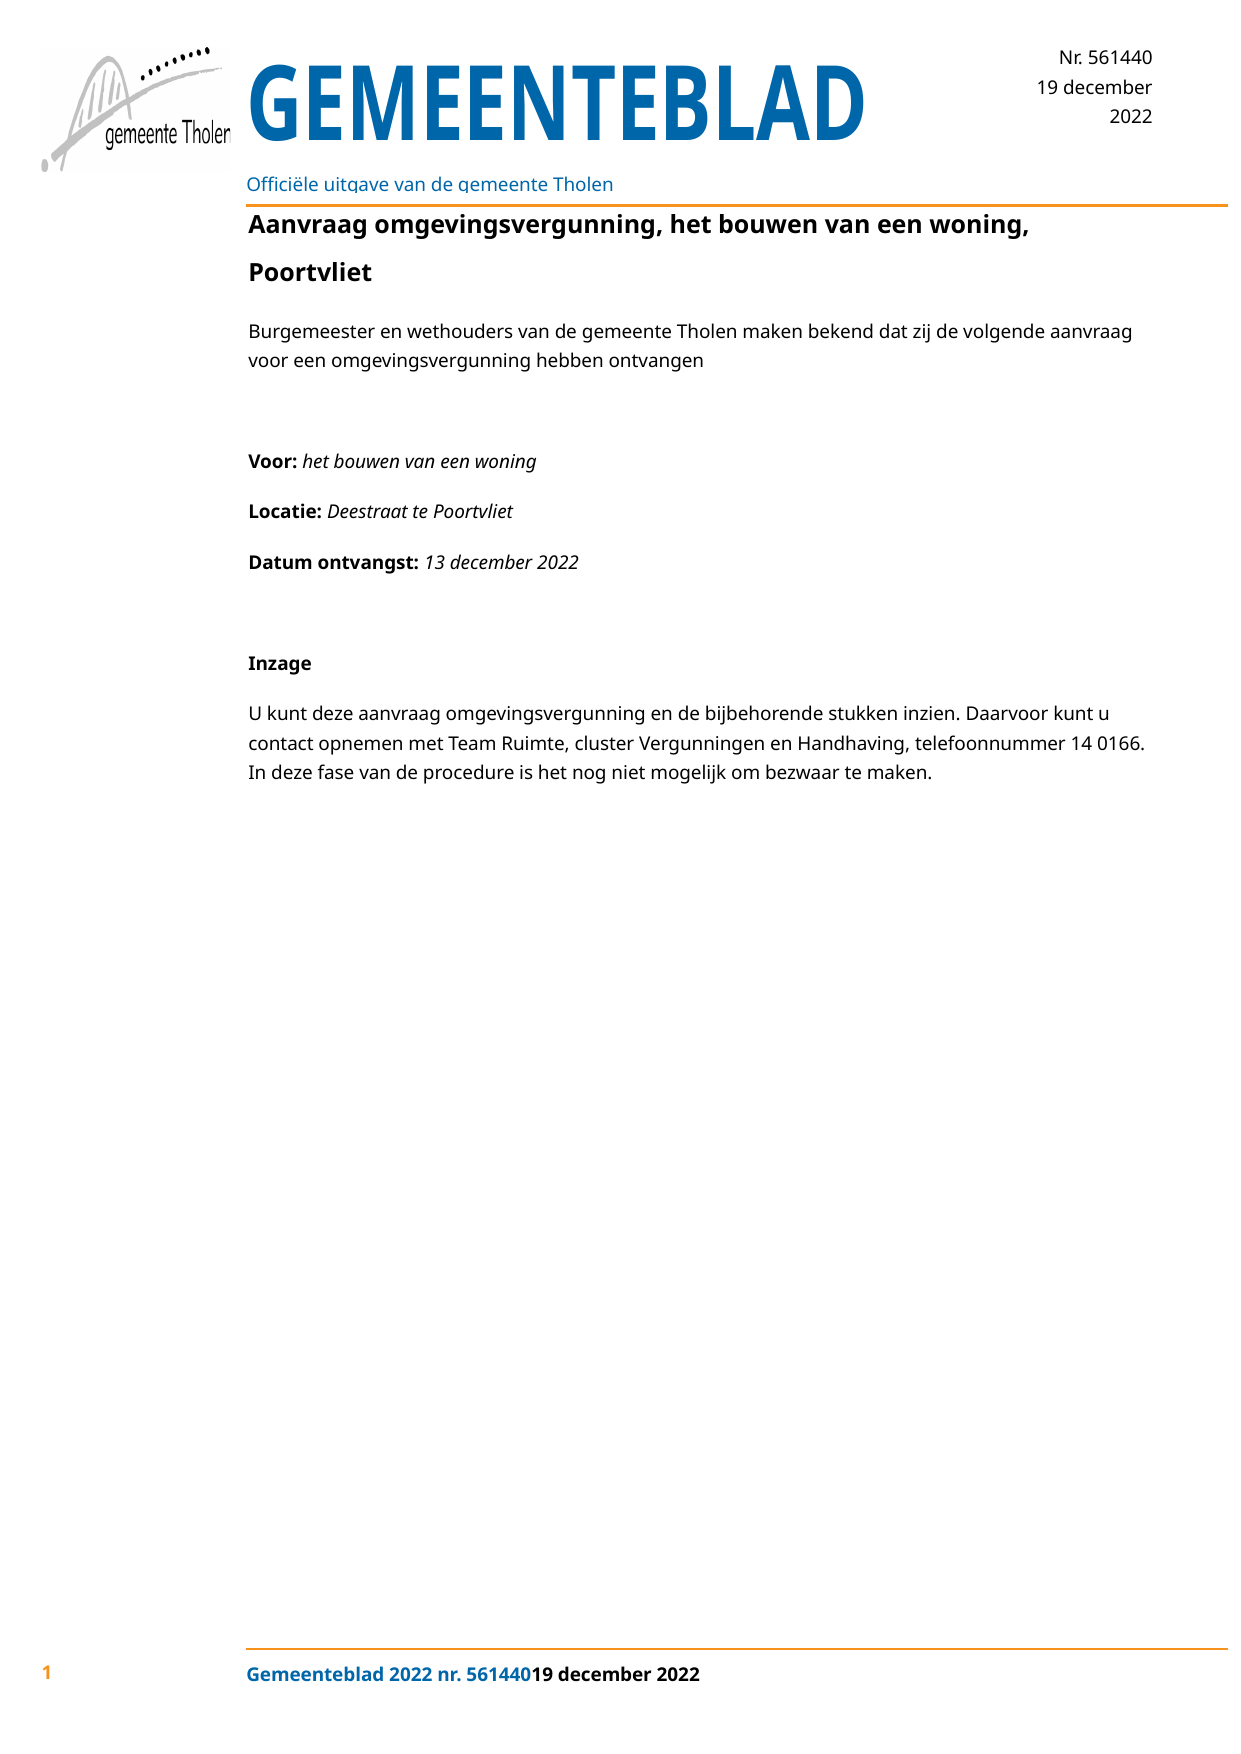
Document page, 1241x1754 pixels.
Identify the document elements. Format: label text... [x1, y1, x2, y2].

text Locatie: Deestraat te Poortvliet [248, 499, 1152, 524]
picture [41, 47, 231, 172]
text Aanvraag omgevingsvergunning, het bouwen van een woning, Poortvliet [248, 207, 1152, 288]
text Voor: het bouwen van een woning [248, 448, 1152, 474]
text U kunt deze aanvraag omgevingsvergunning en de bijbehorende stukken inzien. Daarvoor kunt u contact opnemen met Team Ruimte, cluster Vergunningen en Handhaving, telefoonnummer 14 0166. In deze fase van de procedure is het nog niet mogelijk om bezwaar te maken. [248, 700, 1152, 785]
text Burgemeester en wethouders van de gemeente Tholen maken bekend dat zij de volgende aanvraag voor een omgevingsvergunning hebben ontvangen [248, 318, 1152, 373]
text Datum ontvangst: 13 december 2022 [248, 549, 1152, 575]
text Inzage [248, 650, 1152, 676]
